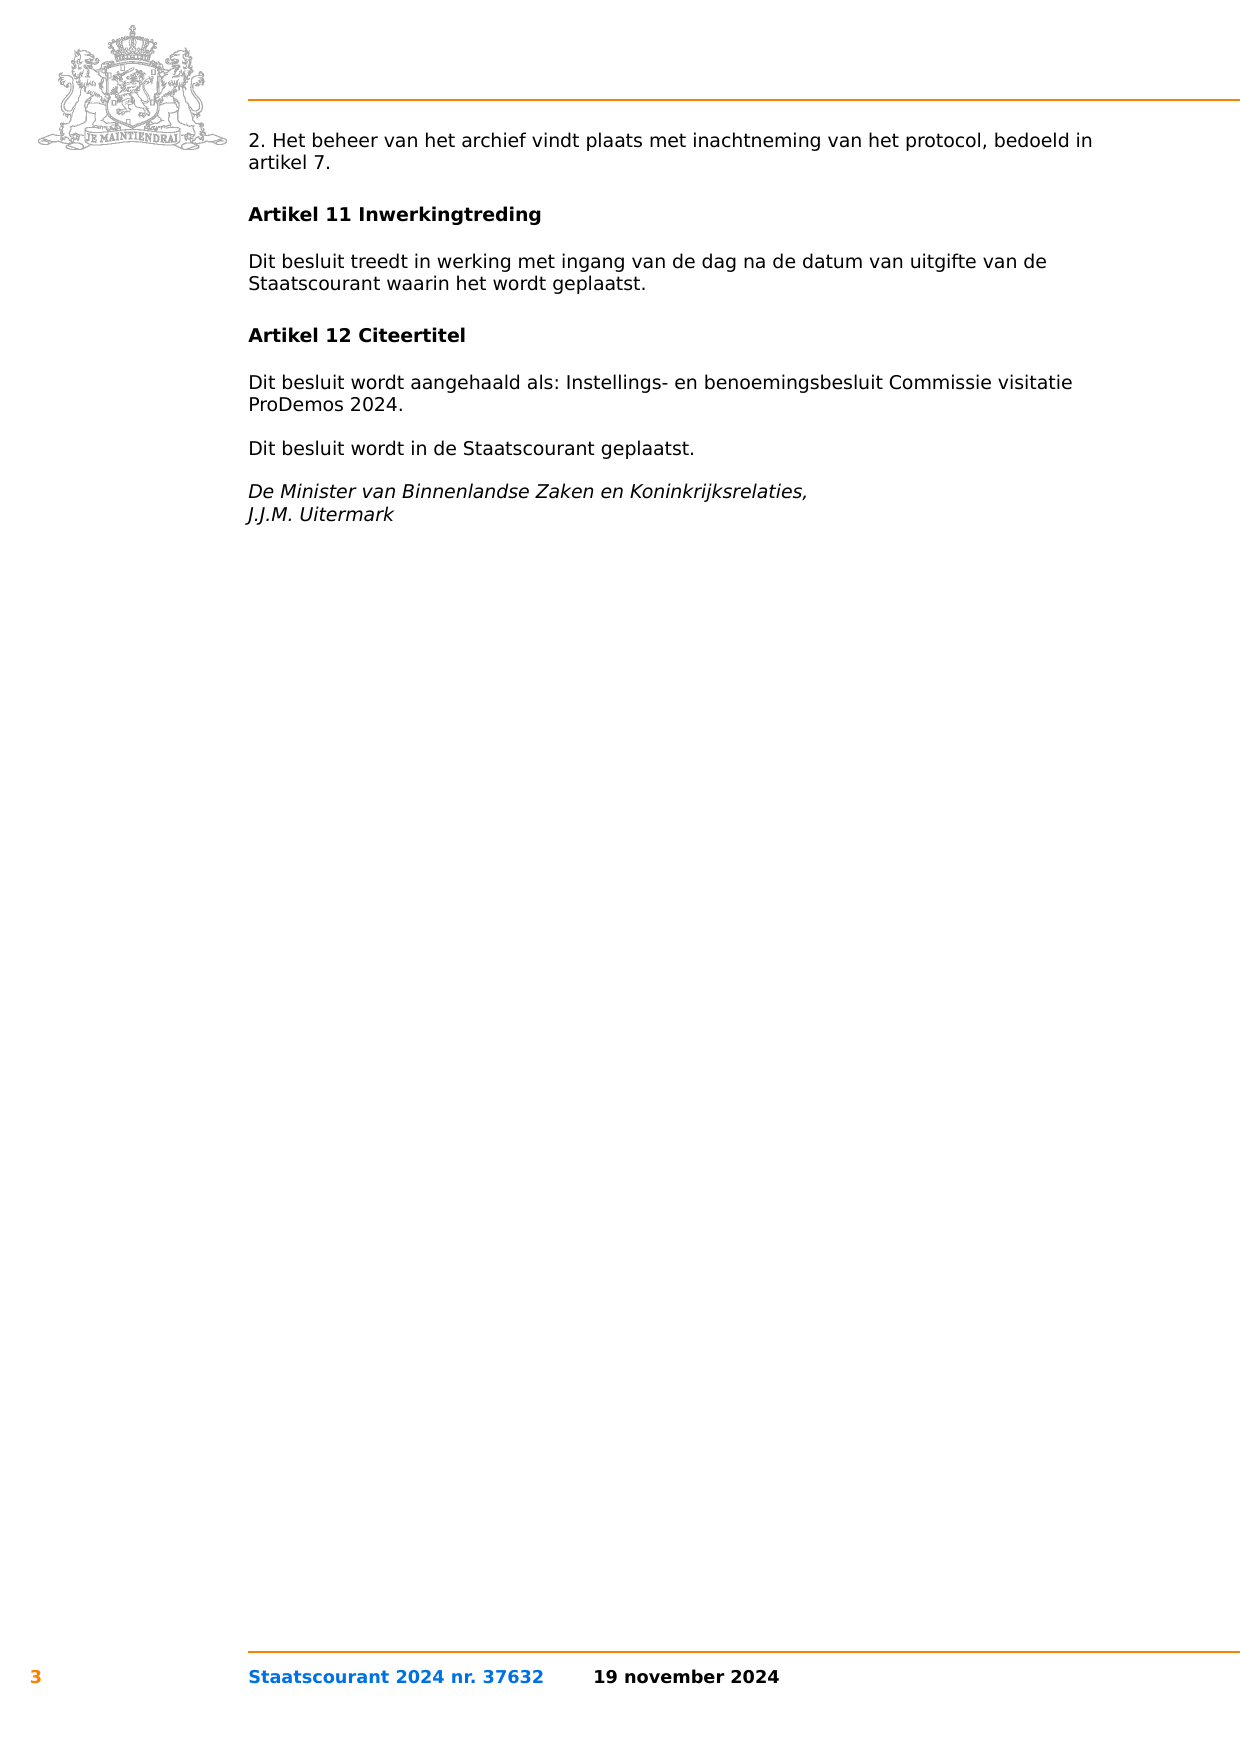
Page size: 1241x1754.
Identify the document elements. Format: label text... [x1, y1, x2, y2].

text Dit besluit wordt in de Staatscourant geplaatst. [248, 438, 1163, 459]
picture [38, 25, 227, 150]
subtitle Artikel 11 Inwerkingtreding [248, 204, 1163, 226]
text Dit besluit treedt in werking met ingang van de dag na de datum van uitgifte van de Staatscourant waarin het wordt geplaatst. [248, 251, 1163, 295]
text Dit besluit wordt aangehaald als: Instellings- en benoemingsbesluit Commissie visitatie ProDemos 2024. [248, 372, 1163, 416]
text De Minister van Binnenlandse Zaken en Koninkrijksrelaties, J.J.M. Uitermark [248, 481, 1163, 525]
subtitle Artikel 12 Citeertitel [248, 325, 1163, 347]
text 2. Het beheer van het archief vindt plaats met inachtneming van het protocol, bedoeld in artikel 7. [248, 130, 1163, 174]
